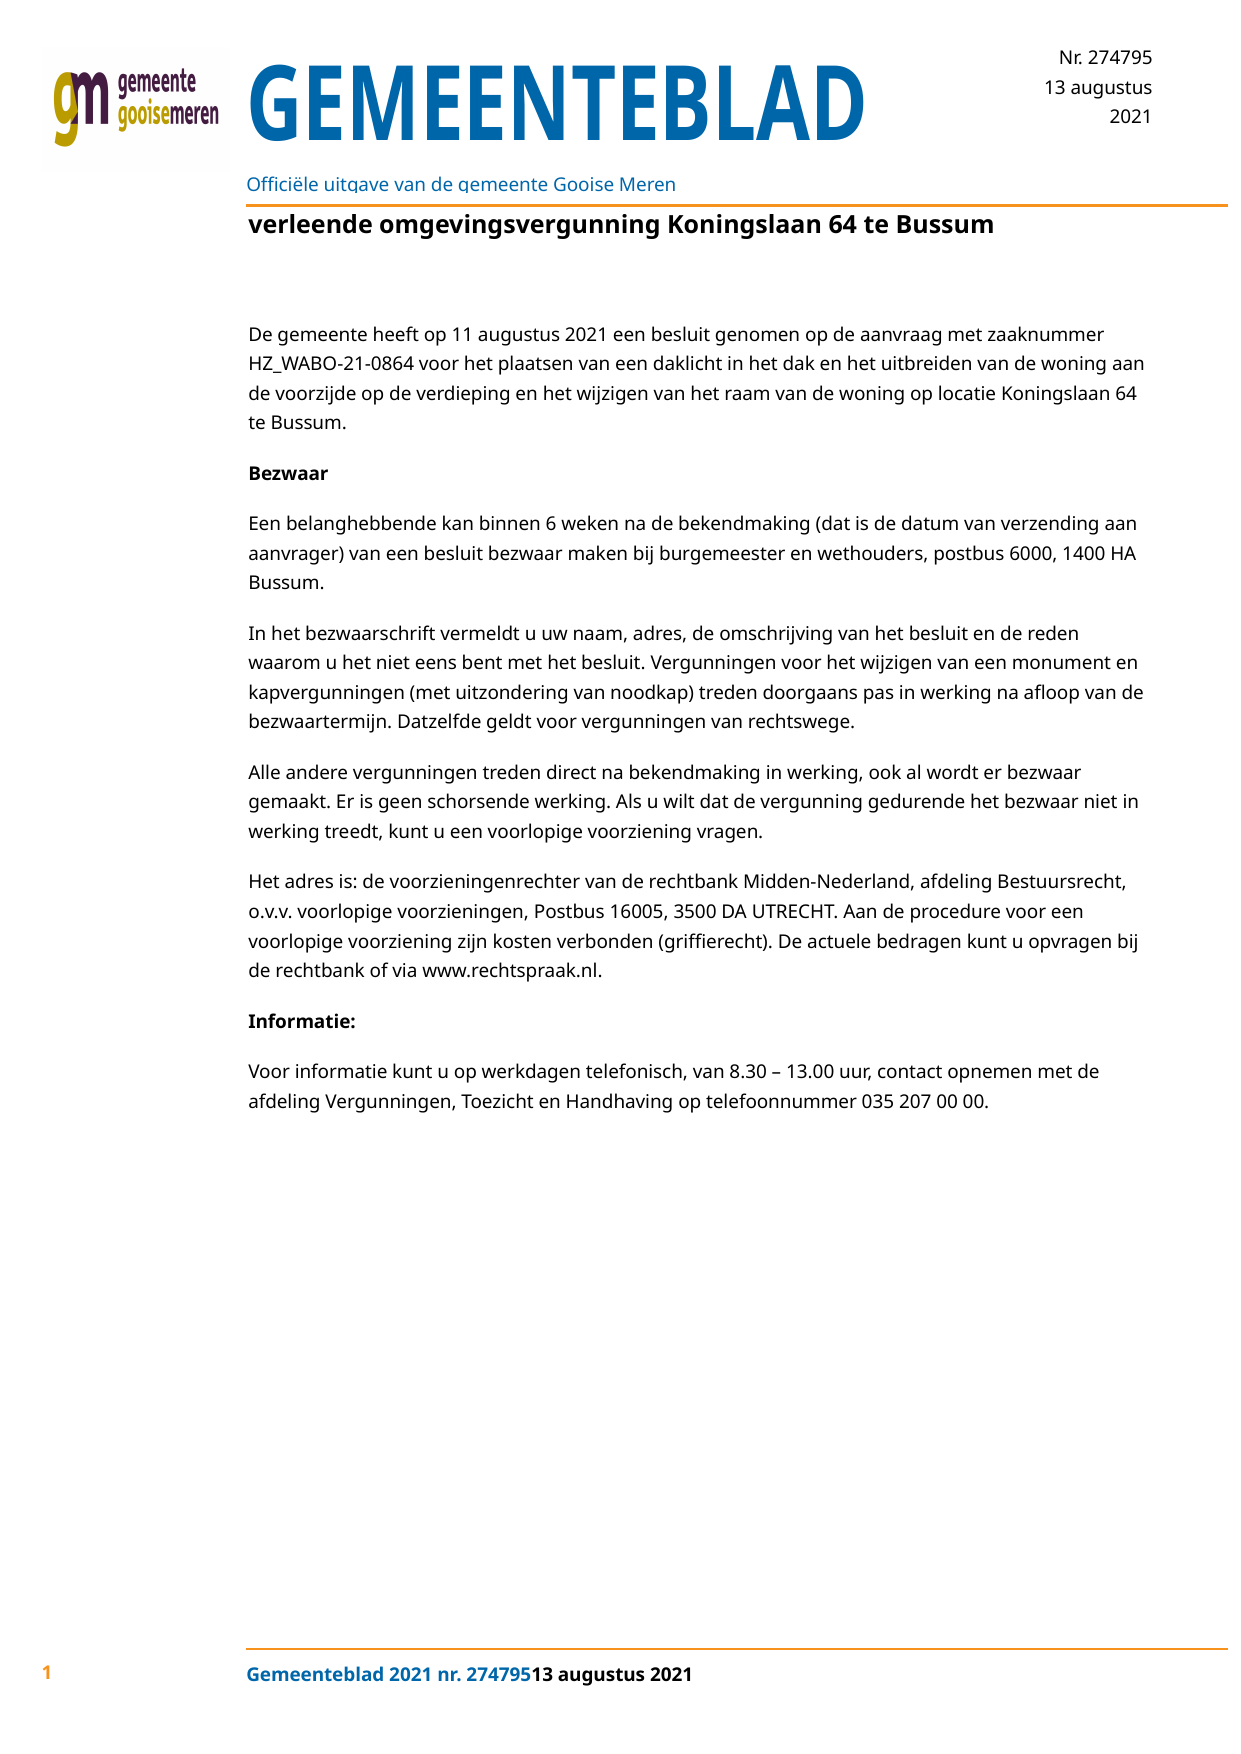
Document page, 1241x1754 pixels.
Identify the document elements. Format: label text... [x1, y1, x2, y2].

text Het adres is: de voorzieningenrechter van de rechtbank Midden-Nederland, afdeling Bestuursrecht, o.v.v. voorlopige voorzieningen, Postbus 16005, 3500 DA UTRECHT. Aan de procedure voor een voorlopige voorziening zijn kosten verbonden (griffierecht). De actuele bedragen kunt u opvragen bij de rechtbank of via www.rechtspraak.nl. [248, 869, 1152, 983]
text Informatie: [248, 1008, 1152, 1033]
picture [41, 47, 231, 172]
text verleende omgevingsvergunning Koningslaan 64 te Bussum [248, 207, 1152, 241]
text Alle andere vergunningen treden direct na bekendmaking in werking, ook al wordt er bezwaar gemaakt. Er is geen schorsende werking. Als u wilt dat de vergunning gedurende het bezwaar niet in werking treedt, kunt u een voorlopige voorziening vragen. [248, 759, 1152, 844]
text In het bezwaarschrift vermeldt u uw naam, adres, de omschrijving van het besluit en de reden waarom u het niet eens bent met het besluit. Vergunningen voor het wijzigen van een monument en kapvergunningen (met uitzondering van noodkap) treden doorgaans pas in werking na afloop van de bezwaartermijn. Datzelfde geldt voor vergunningen van rechtswege. [248, 620, 1152, 734]
text Een belanghebbende kan binnen 6 weken na de bekendmaking (dat is de datum van verzending aan aanvrager) van een besluit bezwaar maken bij burgemeester en wethouders, postbus 6000, 1400 HA Bussum. [248, 510, 1152, 595]
text De gemeente heeft op 11 augustus 2021 een besluit genomen op de aanvraag met zaaknummer HZ_WABO-21-0864 voor het plaatsen van een daklicht in het dak en het uitbreiden van de woning aan de voorzijde op de verdieping en het wijzigen van het raam van de woning op locatie Koningslaan 64 te Bussum. [248, 321, 1152, 435]
text Voor informatie kunt u op werkdagen telefonisch, van 8.30 – 13.00 uur, contact opnemen met de afdeling Vergunningen, Toezicht en Handhaving op telefoonnummer 035 207 00 00. [248, 1058, 1152, 1113]
text Bezwaar [248, 460, 1152, 486]
